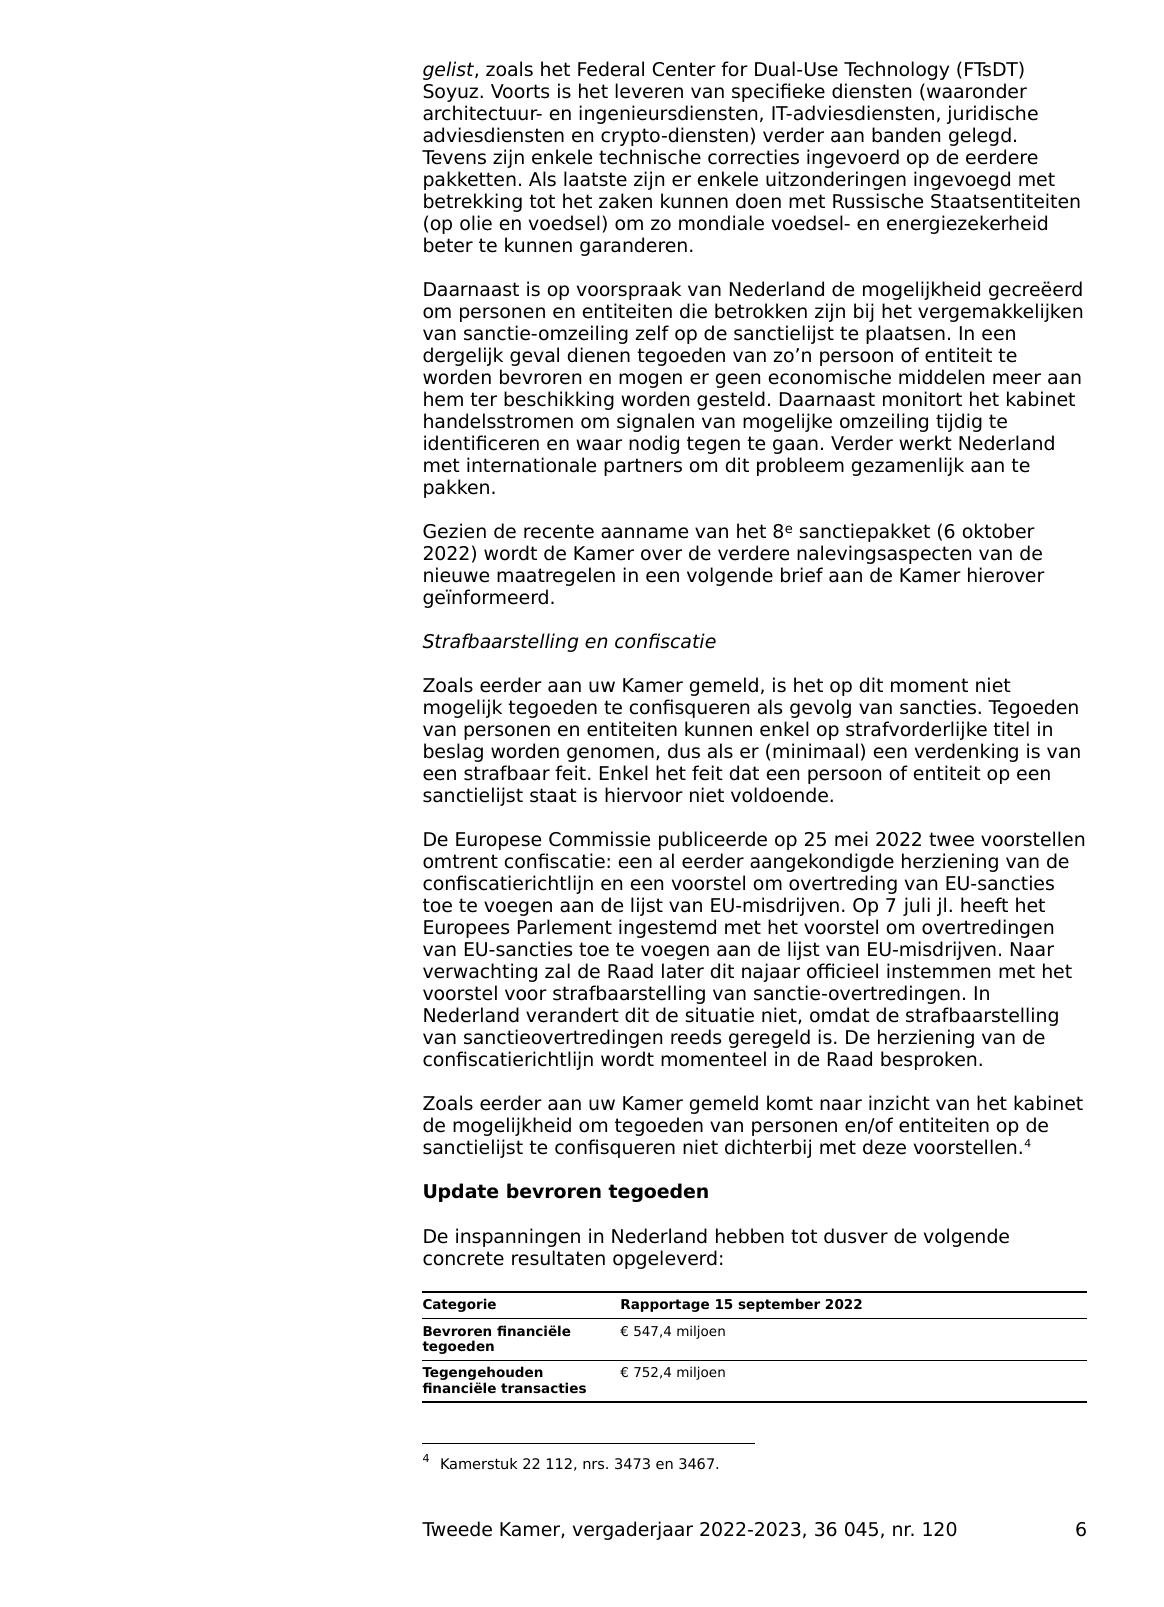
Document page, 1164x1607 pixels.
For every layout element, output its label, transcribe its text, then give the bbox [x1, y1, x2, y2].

text gelist, zoals het Federal Center for Dual-Use Technology (FTsDT) Soyuz. Voorts is het leveren van specifieke diensten (waaronder architectuur- en ingenieursdiensten, IT-adviesdiensten, juridische adviesdiensten en crypto-diensten) verder aan banden gelegd. Tevens zijn enkele technische correcties ingevoerd op de eerdere pakketten. Als laatste zijn er enkele uitzonderingen ingevoegd met betrekking tot het zaken kunnen doen met Russische Staatsentiteiten (op olie en voedsel) om zo mondiale voedsel- en energiezekerheid beter te kunnen garanderen. [422, 59, 1087, 257]
table_cell € 752,4 miljoen [614, 1361, 1087, 1401]
subtitle Strafbaarstelling en confiscatie [422, 631, 1087, 653]
text De Europese Commissie publiceerde op 25 mei 2022 twee voorstellen omtrent confiscatie: een al eerder aangekondigde herziening van de confiscatierichtlijn en een voorstel om overtreding van EU-sancties toe te voegen aan de lijst van EU-misdrijven. Op 7 juli jl. heeft het Europees Parlement ingestemd met het voorstel om overtredingen van EU-sancties toe te voegen aan de lijst van EU-misdrijven. Naar verwachting zal de Raad later dit najaar officieel instemmen met het voorstel voor strafbaarstelling van sanctie-overtredingen. In Nederland verandert dit de situatie niet, omdat de strafbaarstelling van sanctieovertredingen reeds geregeld is. De herziening van de confiscatierichtlijn wordt momenteel in de Raad besproken. [422, 829, 1087, 1071]
text Zoals eerder aan uw Kamer gemeld komt naar inzicht van het kabinet de mogelijkheid om tegoeden van personen en/of entiteiten op de sanctielijst te confisqueren niet dichterbij met deze voorstellen. [422, 1093, 1087, 1159]
table_header Rapportage 15 september 2022 [614, 1293, 1087, 1318]
text Daarnaast is op voorspraak van Nederland de mogelijkheid gecreëerd om personen en entiteiten die betrokken zijn bij het vergemakkelijken van sanctie-omzeiling zelf op de sanctielijst te plaatsen. In een dergelijk geval dienen tegoeden van zo’n persoon of entiteit te worden bevroren en mogen er geen economische middelen meer aan hem ter beschikking worden gesteld. Daarnaast monitort het kabinet handelsstromen om signalen van mogelijke omzeiling tijdig te identificeren en waar nodig tegen te gaan. Verder werkt Nederland met internationale partners om dit probleem gezamenlijk aan te pakken. [422, 279, 1087, 499]
table_cell Tegengehouden financiële transacties [422, 1361, 614, 1401]
subtitle Update bevroren tegoeden [422, 1181, 1087, 1203]
text Zoals eerder aan uw Kamer gemeld, is het op dit moment niet mogelijk tegoeden te confisqueren als gevolg van sancties. Tegoeden van personen en entiteiten kunnen enkel op strafvorderlijke titel in beslag worden genomen, dus als er (minimaal) een verdenking is van een strafbaar feit. Enkel het feit dat een persoon of entiteit op een sanctielijst staat is hiervoor niet voldoende. [422, 675, 1087, 807]
text Gezien de recente aanname van het 8e sanctiepakket (6 oktober 2022) wordt de Kamer over de verdere nalevingsaspecten van de nieuwe maatregelen in een volgende brief aan de Kamer hierover geïnformeerd. [422, 521, 1087, 609]
table_cell € 547,4 miljoen [614, 1319, 1087, 1359]
text De inspanningen in Nederland hebben tot dusver de volgende concrete resultaten opgeleverd: [422, 1226, 1087, 1269]
table_cell Bevroren financiële tegoeden [422, 1319, 614, 1359]
table_header Categorie [422, 1293, 614, 1318]
text Kamerstuk 22 112, nrs. 3473 en 3467. [422, 1452, 1087, 1474]
